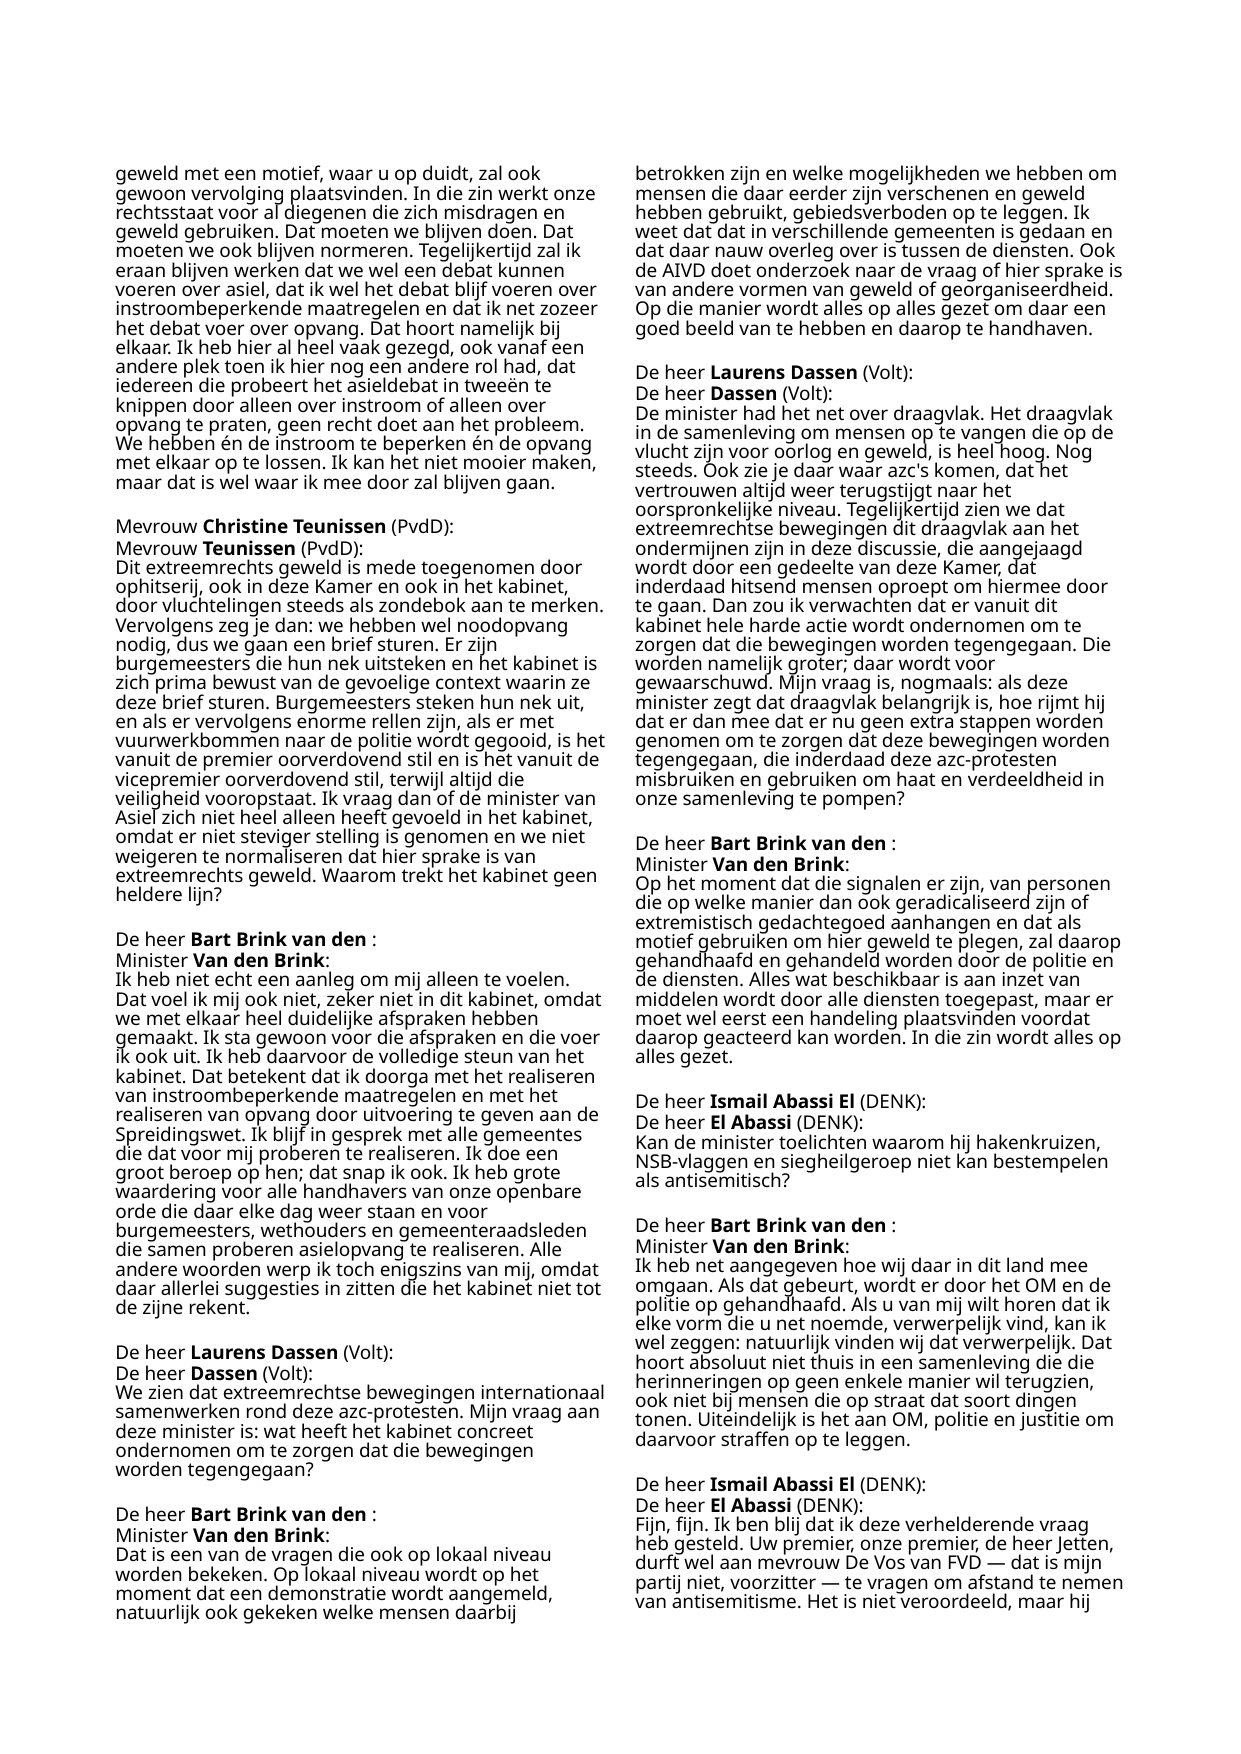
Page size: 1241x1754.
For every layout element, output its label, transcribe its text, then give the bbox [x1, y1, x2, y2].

text We zien dat extreemrechtse bewegingen internationaal samenwerken rond deze azc-protesten. Mijn vraag aan deze minister is: wat heeft het kabinet concreet ondernomen om te zorgen dat die bewegingen worden tegengegaan? [115, 1384, 605, 1481]
text Minister Van den Brink: [635, 1238, 1125, 1257]
text De heer Bart Brink van den : [115, 926, 605, 952]
text Dat is een van de vragen die ook op lokaal niveau worden bekeken. Op lokaal niveau wordt op het moment dat een demonstratie wordt aangemeld, natuurlijk ook gekeken welke mensen daarbij [115, 1546, 605, 1623]
text Dit extreemrechts geweld is mede toegenomen door ophitserij, ook in deze Kamer en ook in het kabinet, door vluchtelingen steeds als zondebok aan te merken. Vervolgens zeg je dan: we hebben wel noodopvang nodig, dus we gaan een brief sturen. Er zijn burgemeesters die hun nek uitsteken en het kabinet is zich prima bewust van de gevoelige context waarin ze deze brief sturen. Burgemeesters steken hun nek uit, en als er vervolgens enorme rellen zijn, als er met vuurwerkbommen naar de politie wordt gegooid, is het vanuit de premier oorverdovend stil en is het vanuit de vicepremier oorverdovend stil, terwijl altijd die veiligheid vooropstaat. Ik vraag dan of de minister van Asiel zich niet heel alleen heeft gevoeld in het kabinet, omdat er niet steviger stelling is genomen en we niet weigeren te normaliseren dat hier sprake is van extreemrechts geweld. Waarom trekt het kabinet geen heldere lijn? [115, 559, 605, 906]
text De heer Ismail Abassi El (DENK): [635, 1471, 1125, 1497]
text Minister Van den Brink: [115, 1527, 605, 1546]
text betrokken zijn en welke mogelijkheden we hebben om mensen die daar eerder zijn verschenen en geweld hebben gebruikt, gebiedsverboden op te leggen. Ik weet dat dat in verschillende gemeenten is gedaan en dat daar nauw overleg over is tussen de diensten. Ook de AIVD doet onderzoek naar de vraag of hier sprake is van andere vormen van geweld of georganiseerdheid. Op die manier wordt alles op alles gezet om daar een goed beeld van te hebben en daarop te handhaven. [635, 165, 1125, 339]
text Mevrouw Teunissen (PvdD): [115, 539, 605, 559]
text De heer El Abassi (DENK): [635, 1497, 1125, 1516]
text De heer Bart Brink van den : [115, 1501, 605, 1527]
text De heer Dassen (Volt): [115, 1365, 605, 1384]
text Minister Van den Brink: [635, 856, 1125, 875]
text De heer El Abassi (DENK): [635, 1114, 1125, 1134]
text De heer Bart Brink van den : [635, 1212, 1125, 1238]
text geweld met een motief, waar u op duidt, zal ook gewoon vervolging plaatsvinden. In die zin werkt onze rechtsstaat voor al diegenen die zich misdragen en geweld gebruiken. Dat moeten we blijven doen. Dat moeten we ook blijven normeren. Tegelijkertijd zal ik eraan blijven werken dat we wel een debat kunnen voeren over asiel, dat ik wel het debat blijf voeren over instroombeperkende maatregelen en dat ik net zozeer het debat voer over opvang. Dat hoort namelijk bij elkaar. Ik heb hier al heel vaak gezegd, ook vanaf een andere plek toen ik hier nog een andere rol had, dat iedereen die probeert het asieldebat in tweeën te knippen door alleen over instroom of alleen over opvang te praten, geen recht doet aan het probleem. We hebben én de instroom te beperken én de opvang met elkaar op te lossen. Ik kan het niet mooier maken, maar dat is wel waar ik mee door zal blijven gaan. [115, 165, 605, 493]
text Mevrouw Christine Teunissen (PvdD): [115, 514, 605, 539]
text Ik heb niet echt een aanleg om mij alleen te voelen. Dat voel ik mij ook niet, zeker niet in dit kabinet, omdat we met elkaar heel duidelijke afspraken hebben gemaakt. Ik sta gewoon voor die afspraken en die voer ik ook uit. Ik heb daarvoor de volledige steun van het kabinet. Dat betekent dat ik doorga met het realiseren van instroombeperkende maatregelen en met het realiseren van opvang door uitvoering te geven aan de Spreidingswet. Ik blijf in gesprek met alle gemeentes die dat voor mij proberen te realiseren. Ik doe een groot beroep op hen; dat snap ik ook. Ik heb grote waardering voor alle handhavers van onze openbare orde die daar elke dag weer staan en voor burgemeesters, wethouders en gemeenteraadsleden die samen proberen asielopvang te realiseren. Alle andere woorden werp ik toch enigszins van mij, omdat daar allerlei suggesties in zitten die het kabinet niet tot de zijne rekent. [115, 971, 605, 1318]
text Fijn, fijn. Ik ben blij dat ik deze verhelderende vraag heb gesteld. Uw premier, onze premier, de heer Jetten, durft wel aan mevrouw De Vos van FVD — dat is mijn partij niet, voorzitter — te vragen om afstand te nemen van antisemitisme. Het is niet veroordeeld, maar hij [635, 1516, 1125, 1612]
text Op het moment dat die signalen er zijn, van personen die op welke manier dan ook geradicaliseerd zijn of extremistisch gedachtegoed aanhangen en dat als motief gebruiken om hier geweld te plegen, zal daarop gehandhaafd en gehandeld worden door de politie en de diensten. Alles wat beschikbaar is aan inzet van middelen wordt door alle diensten toegepast, maar er moet wel eerst een handeling plaatsvinden voordat daarop geacteerd kan worden. In die zin wordt alles op alles gezet. [635, 875, 1125, 1068]
text Minister Van den Brink: [115, 952, 605, 971]
text De heer Laurens Dassen (Volt): [115, 1339, 605, 1365]
text De minister had het net over draagvlak. Het draagvlak in de samenleving om mensen op te vangen die op de vlucht zijn voor oorlog en geweld, is heel hoog. Nog steeds. Ook zie je daar waar azc's komen, dat het vertrouwen altijd weer terugstijgt naar het oorspronkelijke niveau. Tegelijkertijd zien we dat extreemrechtse bewegingen dit draagvlak aan het ondermijnen zijn in deze discussie, die aangejaagd wordt door een gedeelte van deze Kamer, dat inderdaad hitsend mensen oproept om hiermee door te gaan. Dan zou ik verwachten dat er vanuit dit kabinet hele harde actie wordt ondernomen om te zorgen dat die bewegingen worden tegengegaan. Die worden namelijk groter; daar wordt voor gewaarschuwd. Mijn vraag is, nogmaals: als deze minister zegt dat draagvlak belangrijk is, hoe rijmt hij dat er dan mee dat er nu geen extra stappen worden genomen om te zorgen dat deze bewegingen worden tegengegaan, die inderdaad deze azc-protesten misbruiken en gebruiken om haat en verdeeldheid in onze samenleving te pompen? [635, 404, 1125, 809]
text De heer Dassen (Volt): [635, 385, 1125, 404]
text Kan de minister toelichten waarom hij hakenkruizen, NSB-vlaggen en siegheilgeroep niet kan bestempelen als antisemitisch? [635, 1134, 1125, 1191]
text De heer Bart Brink van den : [635, 830, 1125, 856]
text De heer Ismail Abassi El (DENK): [635, 1089, 1125, 1114]
text Ik heb net aangegeven hoe wij daar in dit land mee omgaan. Als dat gebeurt, wordt er door het OM en de politie op gehandhaafd. Als u van mij wilt horen dat ik elke vorm die u net noemde, verwerpelijk vind, kan ik wel zeggen: natuurlijk vinden wij dat verwerpelijk. Dat hoort absoluut niet thuis in een samenleving die die herinneringen op geen enkele manier wil terugzien, ook niet bij mensen die op straat dat soort dingen tonen. Uiteindelijk is het aan OM, politie en justitie om daarvoor straffen op te leggen. [635, 1257, 1125, 1450]
text De heer Laurens Dassen (Volt): [635, 359, 1125, 385]
